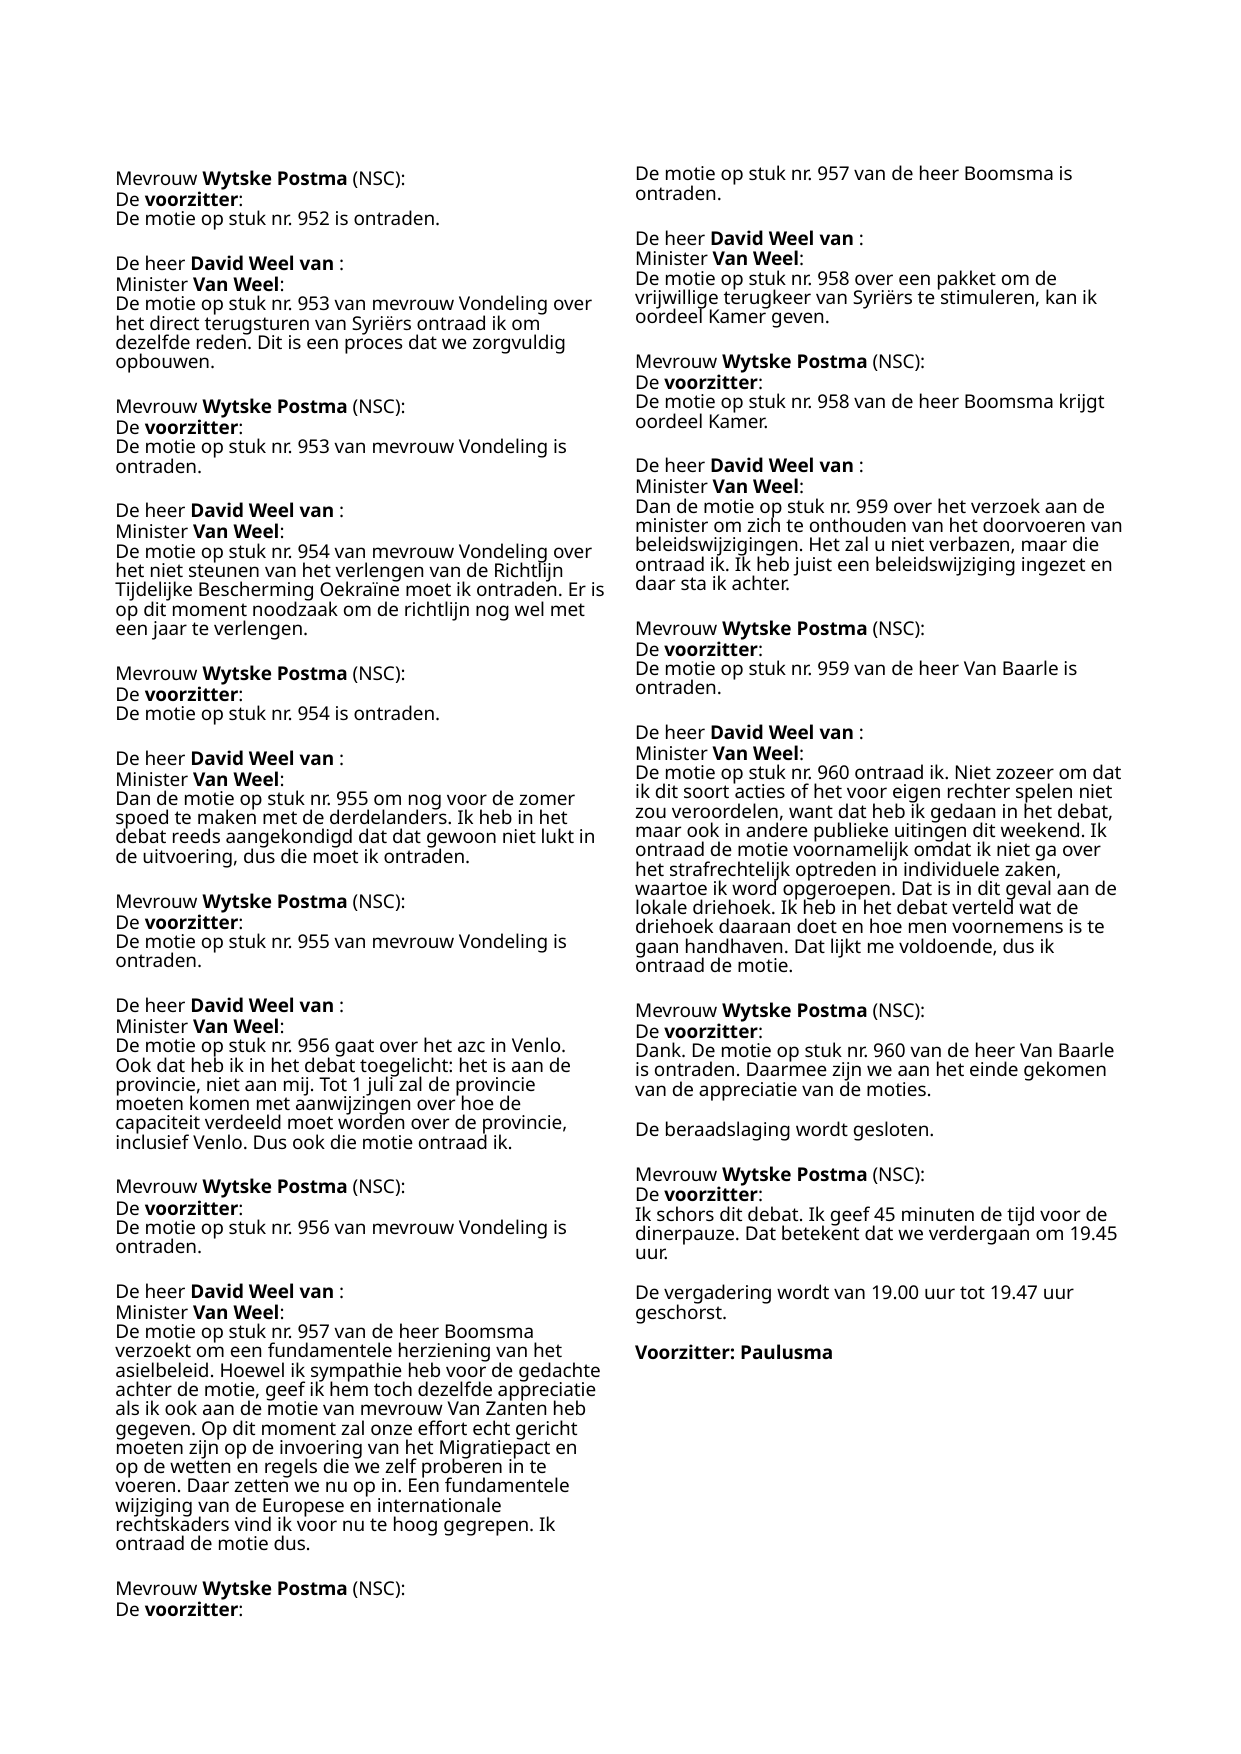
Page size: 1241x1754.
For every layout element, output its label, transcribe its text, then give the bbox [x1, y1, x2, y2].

text De motie op stuk nr. 952 is ontraden. [115, 210, 605, 229]
text De voorzitter: [115, 1199, 605, 1219]
text Minister Van Weel: [115, 771, 605, 790]
text Minister Van Weel: [115, 1304, 605, 1323]
text Mevrouw Wytske Postma (NSC): [115, 393, 605, 419]
text De heer David Weel van : [115, 498, 605, 523]
text De motie op stuk nr. 953 van mevrouw Vondeling is ontraden. [115, 438, 605, 477]
text De vergadering wordt van 19.00 uur tot 19.47 uur geschorst. [635, 1284, 1125, 1323]
text De voorzitter: [635, 374, 1125, 393]
text Mevrouw Wytske Postma (NSC): [115, 165, 605, 191]
text Minister Van Weel: [115, 1018, 605, 1037]
text De heer David Weel van : [635, 453, 1125, 478]
text Mevrouw Wytske Postma (NSC): [635, 997, 1125, 1023]
text De motie op stuk nr. 953 van mevrouw Vondeling over het direct terugsturen van Syriërs ontraad ik om dezelfde reden. Dit is een proces dat we zorgvuldig opbouwen. [115, 295, 605, 372]
text Voorzitter: Paulusma [635, 1344, 1125, 1363]
text Minister Van Weel: [635, 250, 1125, 270]
text De motie op stuk nr. 956 gaat over het azc in Venlo. Ook dat heb ik in het debat toegelicht: het is aan de provincie, niet aan mij. Tot 1 juli zal de provincie moeten komen met aanwijzingen over hoe de capaciteit verdeeld moet worden over de provincie, inclusief Venlo. Dus ook die motie ontraad ik. [115, 1037, 605, 1153]
text Minister Van Weel: [115, 523, 605, 543]
text De motie op stuk nr. 958 over een pakket om de vrijwillige terugkeer van Syriërs te stimuleren, kan ik oordeel Kamer geven. [635, 270, 1125, 327]
text De motie op stuk nr. 957 van de heer Boomsma is ontraden. [635, 165, 1125, 204]
text Dank. De motie op stuk nr. 960 van de heer Van Baarle is ontraden. Daarmee zijn we aan het einde gekomen van de appreciatie van de moties. [635, 1042, 1125, 1100]
text De voorzitter: [115, 1601, 605, 1620]
text De motie op stuk nr. 958 van de heer Boomsma krijgt oordeel Kamer. [635, 393, 1125, 432]
text De voorzitter: [115, 914, 605, 933]
text De motie op stuk nr. 954 is ontraden. [115, 705, 605, 724]
text De motie op stuk nr. 956 van mevrouw Vondeling is ontraden. [115, 1219, 605, 1257]
text De voorzitter: [635, 1186, 1125, 1206]
text Ik schors dit debat. Ik geef 45 minuten de tijd voor de dinerpauze. Dat betekent dat we verdergaan om 19.45 uur. [635, 1206, 1125, 1263]
text De heer David Weel van : [635, 719, 1125, 745]
text Mevrouw Wytske Postma (NSC): [115, 660, 605, 686]
text De beraadslaging wordt gesloten. [635, 1121, 1125, 1140]
text De voorzitter: [635, 641, 1125, 660]
text De voorzitter: [115, 191, 605, 210]
text De voorzitter: [115, 419, 605, 438]
text De heer David Weel van : [115, 1278, 605, 1304]
text Dan de motie op stuk nr. 959 over het verzoek aan de minister om zich te onthouden van het doorvoeren van beleidswijzigingen. Het zal u niet verbazen, maar die ontraad ik. Ik heb juist een beleidswijziging ingezet en daar sta ik achter. [635, 498, 1125, 594]
text Minister Van Weel: [115, 276, 605, 295]
text Mevrouw Wytske Postma (NSC): [115, 888, 605, 914]
text Mevrouw Wytske Postma (NSC): [115, 1174, 605, 1199]
text De motie op stuk nr. 954 van mevrouw Vondeling over het niet steunen van het verlengen van de Richtlijn Tijdelijke Bescherming Oekraïne moet ik ontraden. Er is op dit moment noodzaak om de richtlijn nog wel met een jaar te verlengen. [115, 543, 605, 639]
text De motie op stuk nr. 955 van mevrouw Vondeling is ontraden. [115, 933, 605, 971]
text De heer David Weel van : [115, 250, 605, 276]
text Minister Van Weel: [635, 478, 1125, 498]
text Mevrouw Wytske Postma (NSC): [635, 615, 1125, 641]
text De voorzitter: [635, 1023, 1125, 1042]
text Mevrouw Wytske Postma (NSC): [635, 1161, 1125, 1186]
text De heer David Weel van : [635, 225, 1125, 250]
text De heer David Weel van : [115, 992, 605, 1018]
text De voorzitter: [115, 686, 605, 705]
text De heer David Weel van : [115, 745, 605, 771]
text De motie op stuk nr. 959 van de heer Van Baarle is ontraden. [635, 660, 1125, 698]
text De motie op stuk nr. 957 van de heer Boomsma verzoekt om een fundamentele herziening van het asielbeleid. Hoewel ik sympathie heb voor de gedachte achter de motie, geef ik hem toch dezelfde appreciatie als ik ook aan de motie van mevrouw Van Zanten heb gegeven. Op dit moment zal onze effort echt gericht moeten zijn op de invoering van het Migratiepact en op de wetten en regels die we zelf proberen in te voeren. Daar zetten we nu op in. Een fundamentele wijziging van de Europese en internationale rechtskaders vind ik voor nu te hoog gegrepen. Ik ontraad de motie dus. [115, 1323, 605, 1554]
text Mevrouw Wytske Postma (NSC): [115, 1575, 605, 1601]
text De motie op stuk nr. 960 ontraad ik. Niet zozeer om dat ik dit soort acties of het voor eigen rechter spelen niet zou veroordelen, want dat heb ik gedaan in het debat, maar ook in andere publieke uitingen dit weekend. Ik ontraad de motie voornamelijk omdat ik niet ga over het strafrechtelijk optreden in individuele zaken, waartoe ik word opgeroepen. Dat is in dit geval aan de lokale driehoek. Ik heb in het debat verteld wat de driehoek daaraan doet en hoe men voornemens is te gaan handhaven. Dat lijkt me voldoende, dus ik ontraad de motie. [635, 764, 1125, 976]
text Minister Van Weel: [635, 745, 1125, 764]
text Dan de motie op stuk nr. 955 om nog voor de zomer spoed te maken met de derdelanders. Ik heb in het debat reeds aangekondigd dat dat gewoon niet lukt in de uitvoering, dus die moet ik ontraden. [115, 790, 605, 867]
text Mevrouw Wytske Postma (NSC): [635, 348, 1125, 374]
